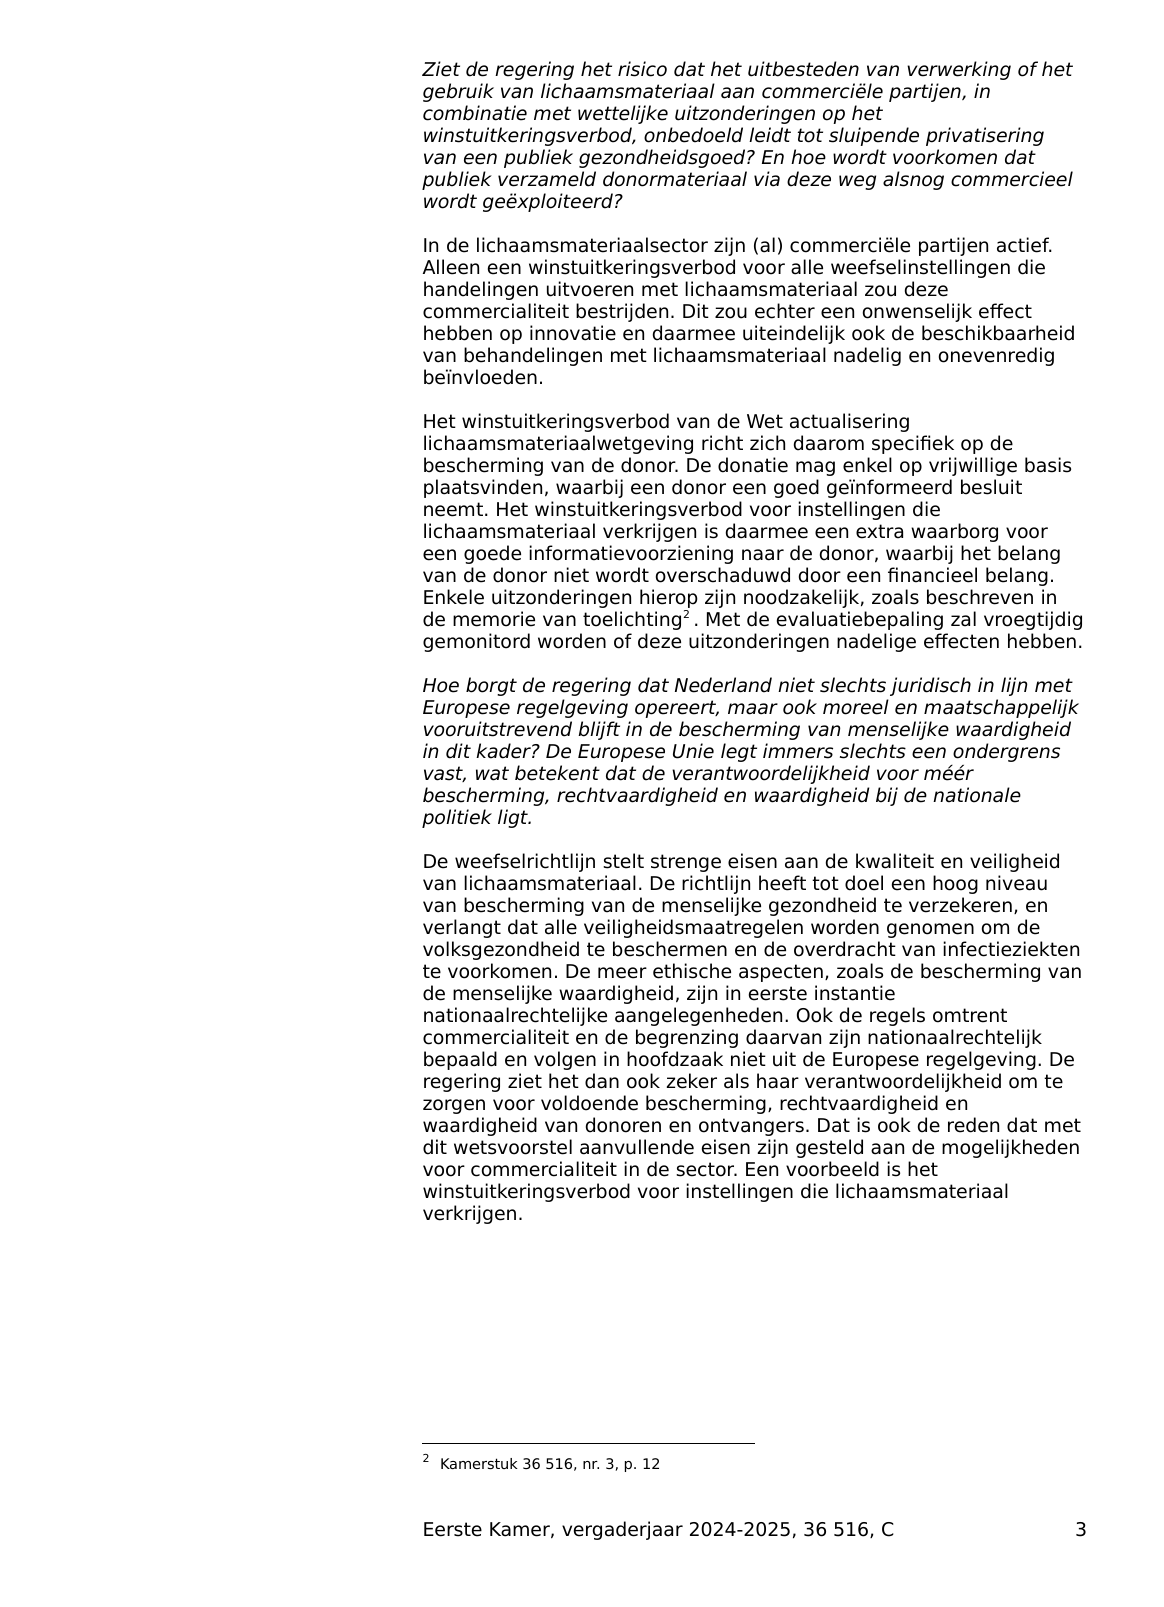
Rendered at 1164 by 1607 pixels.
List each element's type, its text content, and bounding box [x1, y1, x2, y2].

text In de lichaamsmateriaalsector zijn (al) commerciële partijen actief. Alleen een winstuitkeringsverbod voor alle weefselinstellingen die handelingen uitvoeren met lichaamsmateriaal zou deze commercialiteit bestrijden. Dit zou echter een onwenselijk effect hebben op innovatie en daarmee uiteindelijk ook de beschikbaarheid van behandelingen met lichaamsmateriaal nadelig en onevenredig beïnvloeden. [422, 235, 1087, 389]
text Hoe borgt de regering dat Nederland niet slechts juridisch in lijn met Europese regelgeving opereert, maar ook moreel en maatschappelijk vooruitstrevend blijft in de bescherming van menselijke waardigheid in dit kader? De Europese Unie legt immers slechts een ondergrens vast, wat betekent dat de verantwoordelijkheid voor méér bescherming, rechtvaardigheid en waardigheid bij de nationale politiek ligt. [422, 675, 1087, 829]
text Ziet de regering het risico dat het uitbesteden van verwerking of het gebruik van lichaamsmateriaal aan commerciële partijen, in combinatie met wettelijke uitzonderingen op het winstuitkeringsverbod, onbedoeld leidt tot sluipende privatisering van een publiek gezondheidsgoed? En hoe wordt voorkomen dat publiek verzameld donormateriaal via deze weg alsnog commercieel wordt geëxploiteerd? [422, 59, 1087, 213]
text De weefselrichtlijn stelt strenge eisen aan de kwaliteit en veiligheid van lichaamsmateriaal. De richtlijn heeft tot doel een hoog niveau van bescherming van de menselijke gezondheid te verzekeren, en verlangt dat alle veiligheidsmaatregelen worden genomen om de volksgezondheid te beschermen en de overdracht van infectieziekten te voorkomen. De meer ethische aspecten, zoals de bescherming van de menselijke waardigheid, zijn in eerste instantie nationaalrechtelijke aangelegenheden. Ook de regels omtrent commercialiteit en de begrenzing daarvan zijn nationaalrechtelijk bepaald en volgen in hoofdzaak niet uit de Europese regelgeving. De regering ziet het dan ook zeker als haar verantwoordelijkheid om te zorgen voor voldoende bescherming, rechtvaardigheid en waardigheid van donoren en ontvangers. Dat is ook de reden dat met dit wetsvoorstel aanvullende eisen zijn gesteld aan de mogelijkheden voor commercialiteit in de sector. Een voorbeeld is het winstuitkeringsverbod voor instellingen die lichaamsmateriaal verkrijgen. [422, 851, 1087, 1225]
text Het winstuitkeringsverbod van de Wet actualisering lichaamsmateriaalwetgeving richt zich daarom specifiek op de bescherming van de donor. De donatie mag enkel op vrijwillige basis plaatsvinden, waarbij een donor een goed geïnformeerd besluit neemt. Het winstuitkeringsverbod voor instellingen die lichaamsmateriaal verkrijgen is daarmee een extra waarborg voor een goede informatievoorziening naar de donor, waarbij het belang van de donor niet wordt overschaduwd door een financieel belang. Enkele uitzonderingen hierop zijn noodzakelijk, zoals beschreven in de memorie van toelichting. Met de evaluatiebepaling zal vroegtijdig gemonitord worden of deze uitzonderingen nadelige effecten hebben. [422, 411, 1087, 653]
text Kamerstuk 36 516, nr. 3, p. 12 [422, 1452, 1087, 1474]
